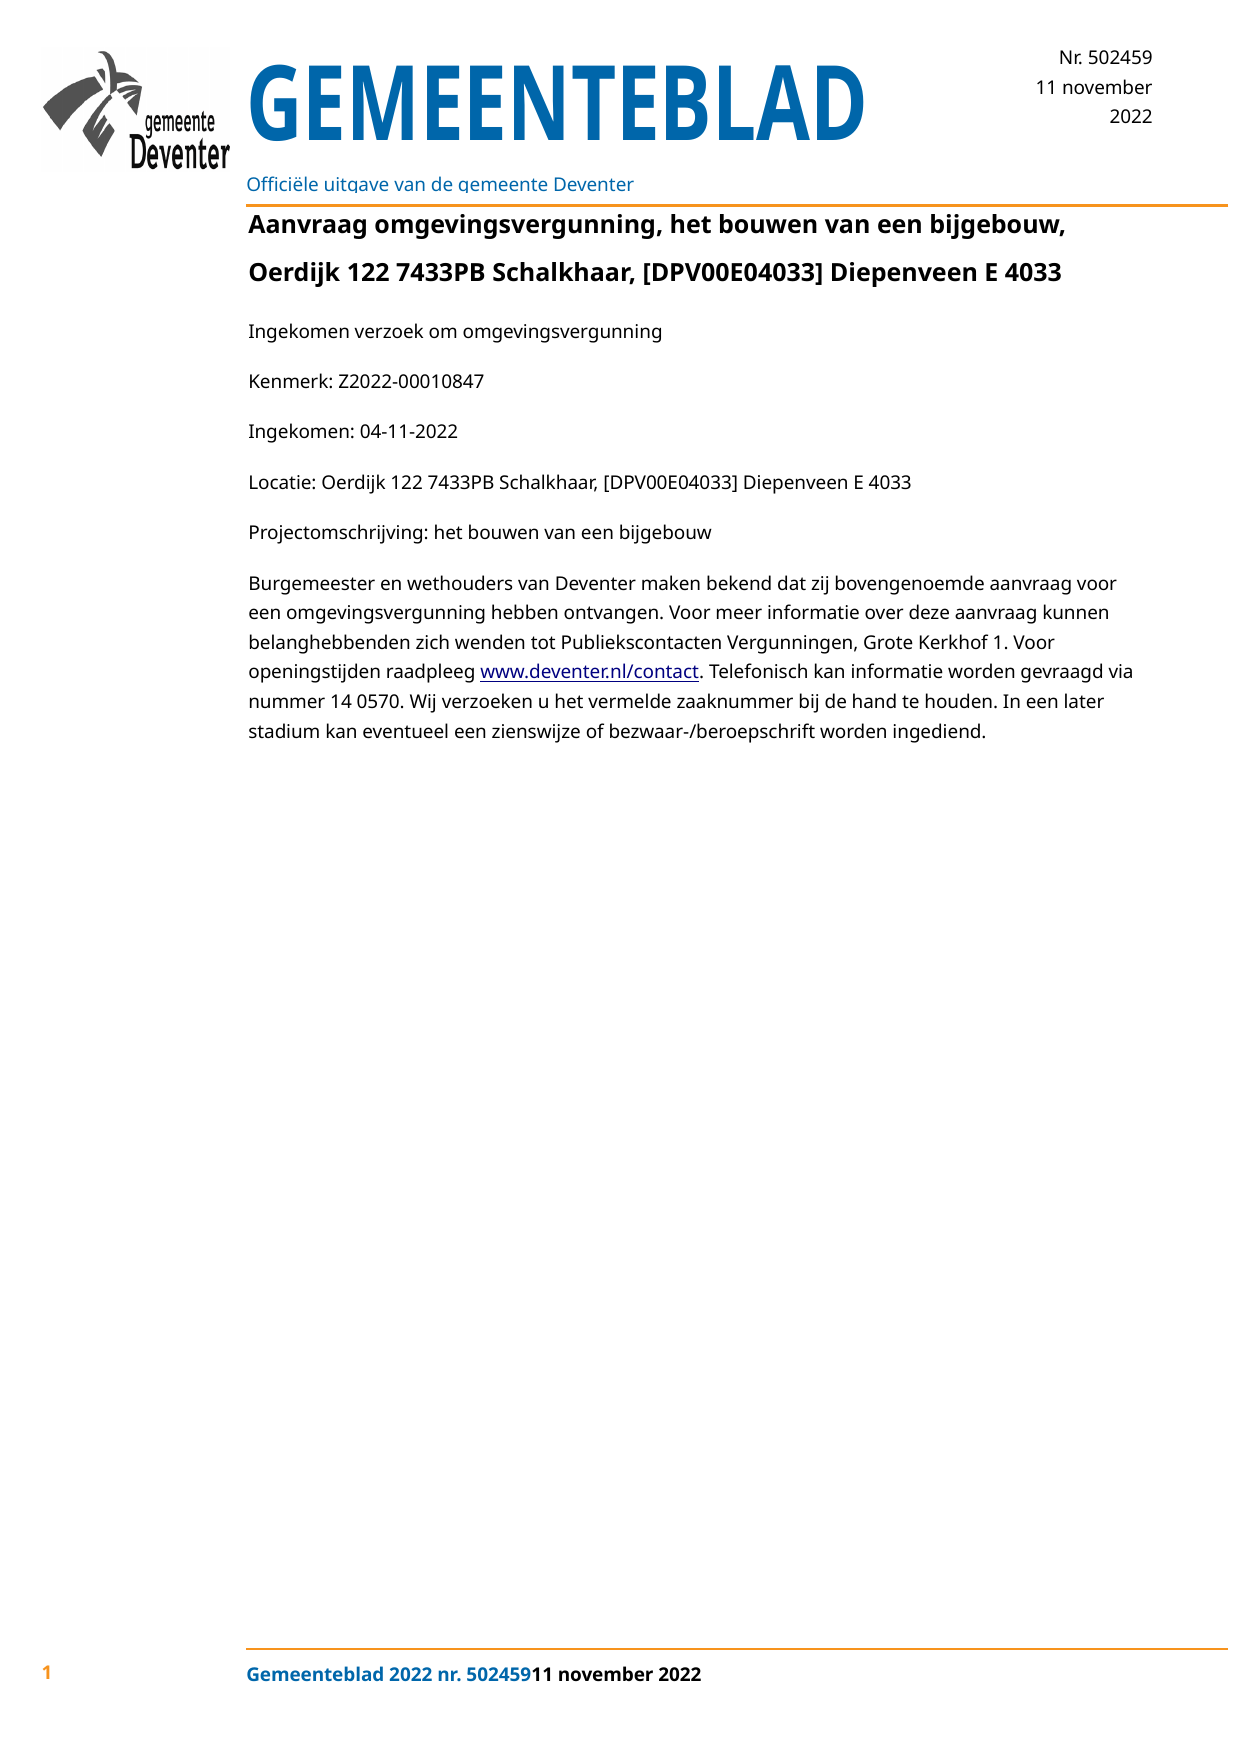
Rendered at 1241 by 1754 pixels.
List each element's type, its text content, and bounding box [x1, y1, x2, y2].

picture [41, 47, 231, 172]
text Ingekomen verzoek om omgevingsvergunning [248, 318, 1152, 344]
text Ingekomen: 04-11-2022 [248, 419, 1152, 444]
text Aanvraag omgevingsvergunning, het bouwen van een bijgebouw, Oerdijk 122 7433PB Schalkhaar, [DPV00E04033] Diepenveen E 4033 [248, 207, 1152, 288]
text Burgemeester en wethouders van Deventer maken bekend dat zij bovengenoemde aanvraag voor een omgevingsvergunning hebben ontvangen. Voor meer informatie over deze aanvraag kunnen belanghebbenden zich wenden tot Publiekscontacten Vergunningen, Grote Kerkhof 1. Voor openingstijden raadpleeg www.deventer.nl/contact. Telefonisch kan informatie worden gevraagd via nummer 14 0570. Wij verzoeken u het vermelde zaaknummer bij de hand te houden. In een later stadium kan eventueel een zienswijze of bezwaar-/beroepschrift worden ingediend. [248, 570, 1152, 744]
text Kenmerk: Z2022-00010847 [248, 368, 1152, 394]
text Projectomschrijving: het bouwen van een bijgebouw [248, 519, 1152, 545]
text Locatie: Oerdijk 122 7433PB Schalkhaar, [DPV00E04033] Diepenveen E 4033 [248, 469, 1152, 495]
